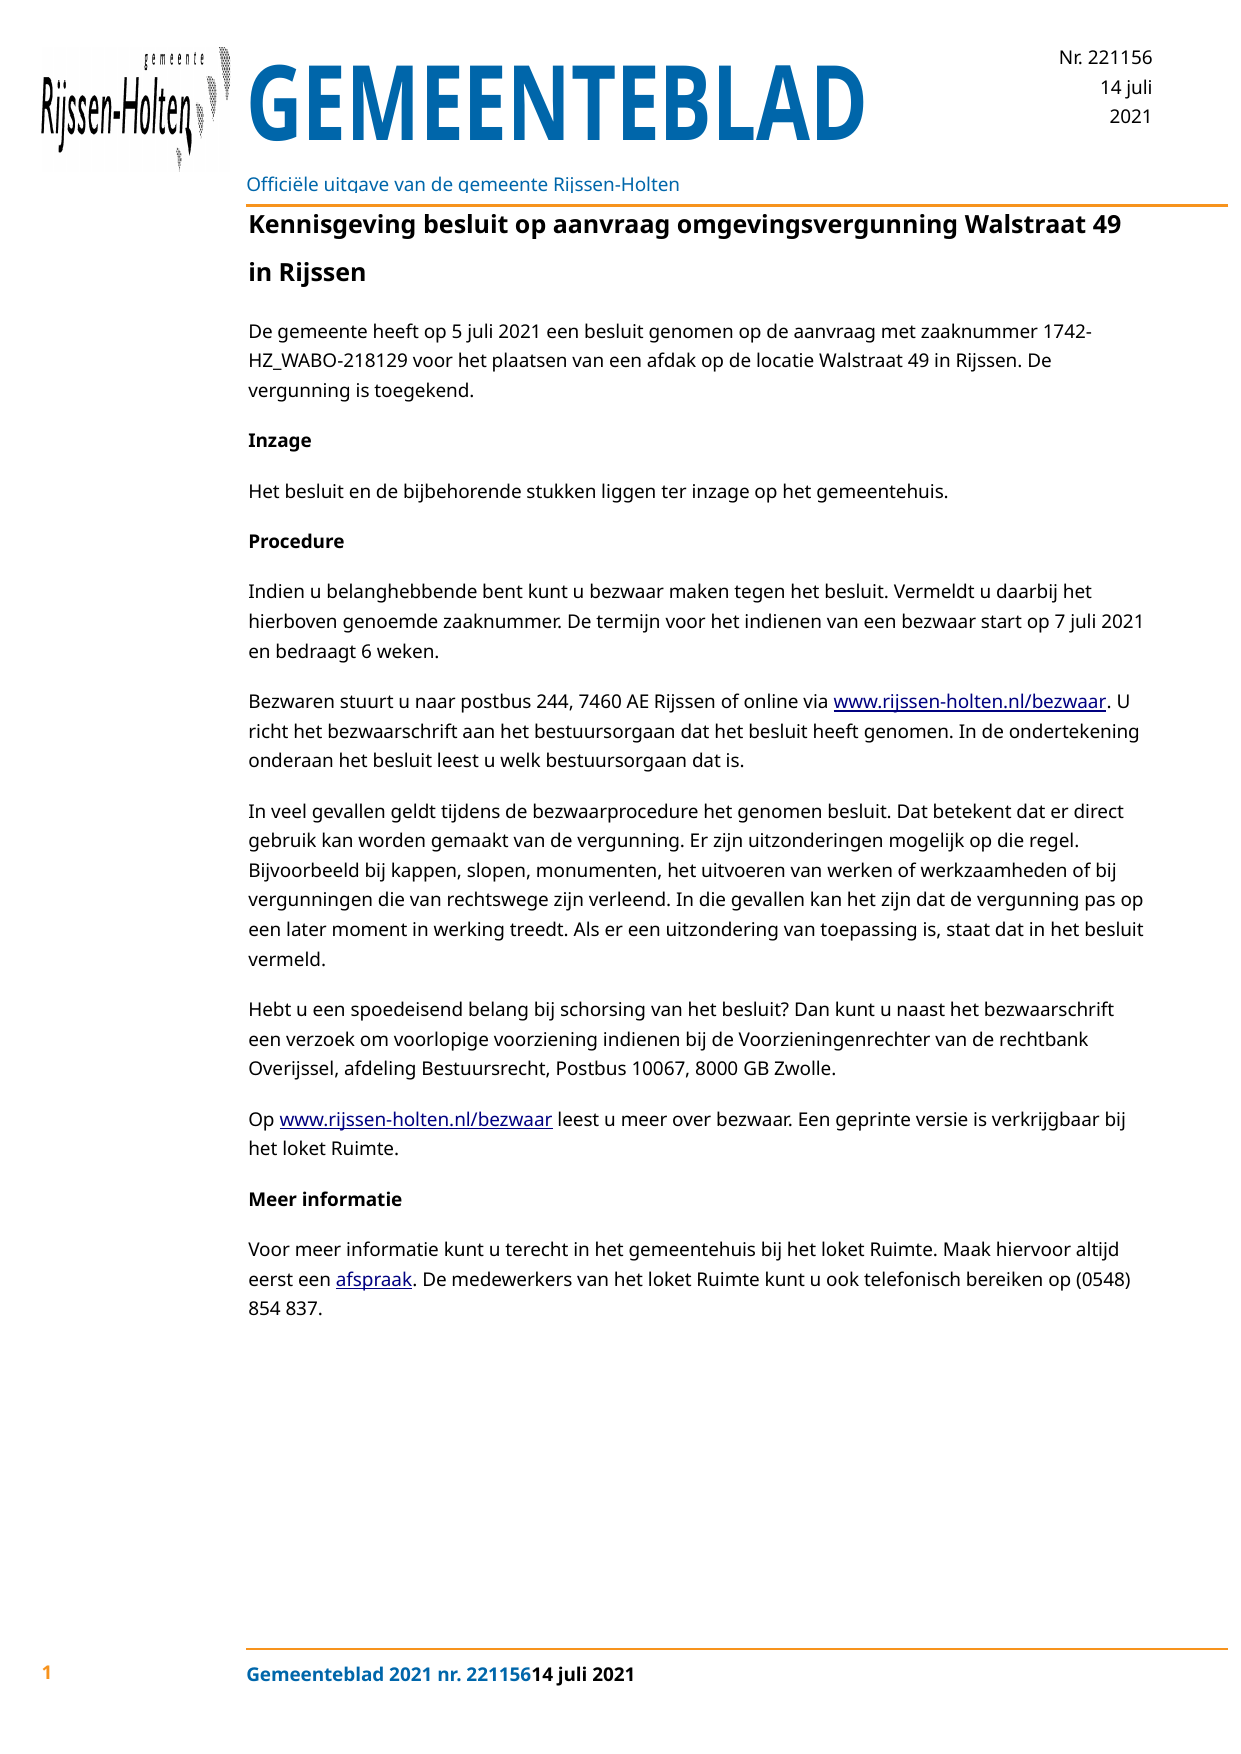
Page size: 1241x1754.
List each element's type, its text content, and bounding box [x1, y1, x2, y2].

text In veel gevallen geldt tijdens de bezwaarprocedure het genomen besluit. Dat betekent dat er direct gebruik kan worden gemaakt van de vergunning. Er zijn uitzonderingen mogelijk op die regel. Bijvoorbeeld bij kappen, slopen, monumenten, het uitvoeren van werken of werkzaamheden of bij vergunningen die van rechtswege zijn verleend. In die gevallen kan het zijn dat de vergunning pas op een later moment in werking treedt. Als er een uitzondering van toepassing is, staat dat in het besluit vermeld. [248, 798, 1152, 972]
text Hebt u een spoedeisend belang bij schorsing van het besluit? Dan kunt u naast het bezwaarschrift een verzoek om voorlopige voorziening indienen bij de Voorzieningenrechter van de rechtbank Overijssel, afdeling Bestuursrecht, Postbus 10067, 8000 GB Zwolle. [248, 996, 1152, 1081]
text Inzage [248, 427, 1152, 453]
text Meer informatie [248, 1186, 1152, 1212]
text Procedure [248, 528, 1152, 554]
text Bezwaren stuurt u naar postbus 244, 7460 AE Rijssen of online via www.rijssen-holten.nl/bezwaar. U richt het bezwaarschrift aan het bestuursorgaan dat het besluit heeft genomen. In de ondertekening onderaan het besluit leest u welk bestuursorgaan dat is. [248, 688, 1152, 773]
text Indien u belanghebbende bent kunt u bezwaar maken tegen het besluit. Vermeldt u daarbij het hierboven genoemde zaaknummer. De termijn voor het indienen van een bezwaar start op 7 juli 2021 en bedraagt 6 weken. [248, 579, 1152, 664]
text Op www.rijssen-holten.nl/bezwaar leest u meer over bezwaar. Een geprinte versie is verkrijgbaar bij het loket Ruimte. [248, 1106, 1152, 1161]
picture [41, 47, 231, 172]
text Voor meer informatie kunt u terecht in het gemeentehuis bij het loket Ruimte. Maak hiervoor altijd eerst een afspraak. De medewerkers van het loket Ruimte kunt u ook telefonisch bereiken op (0548) 854 837. [248, 1236, 1152, 1321]
text Kennisgeving besluit op aanvraag omgevingsvergunning Walstraat 49 in Rijssen [248, 207, 1152, 288]
text Het besluit en de bijbehorende stukken liggen ter inzage op het gemeentehuis. [248, 478, 1152, 504]
text De gemeente heeft op 5 juli 2021 een besluit genomen op de aanvraag met zaaknummer 1742-HZ_WABO-218129 voor het plaatsen van een afdak op de locatie Walstraat 49 in Rijssen. De vergunning is toegekend. [248, 318, 1152, 403]
